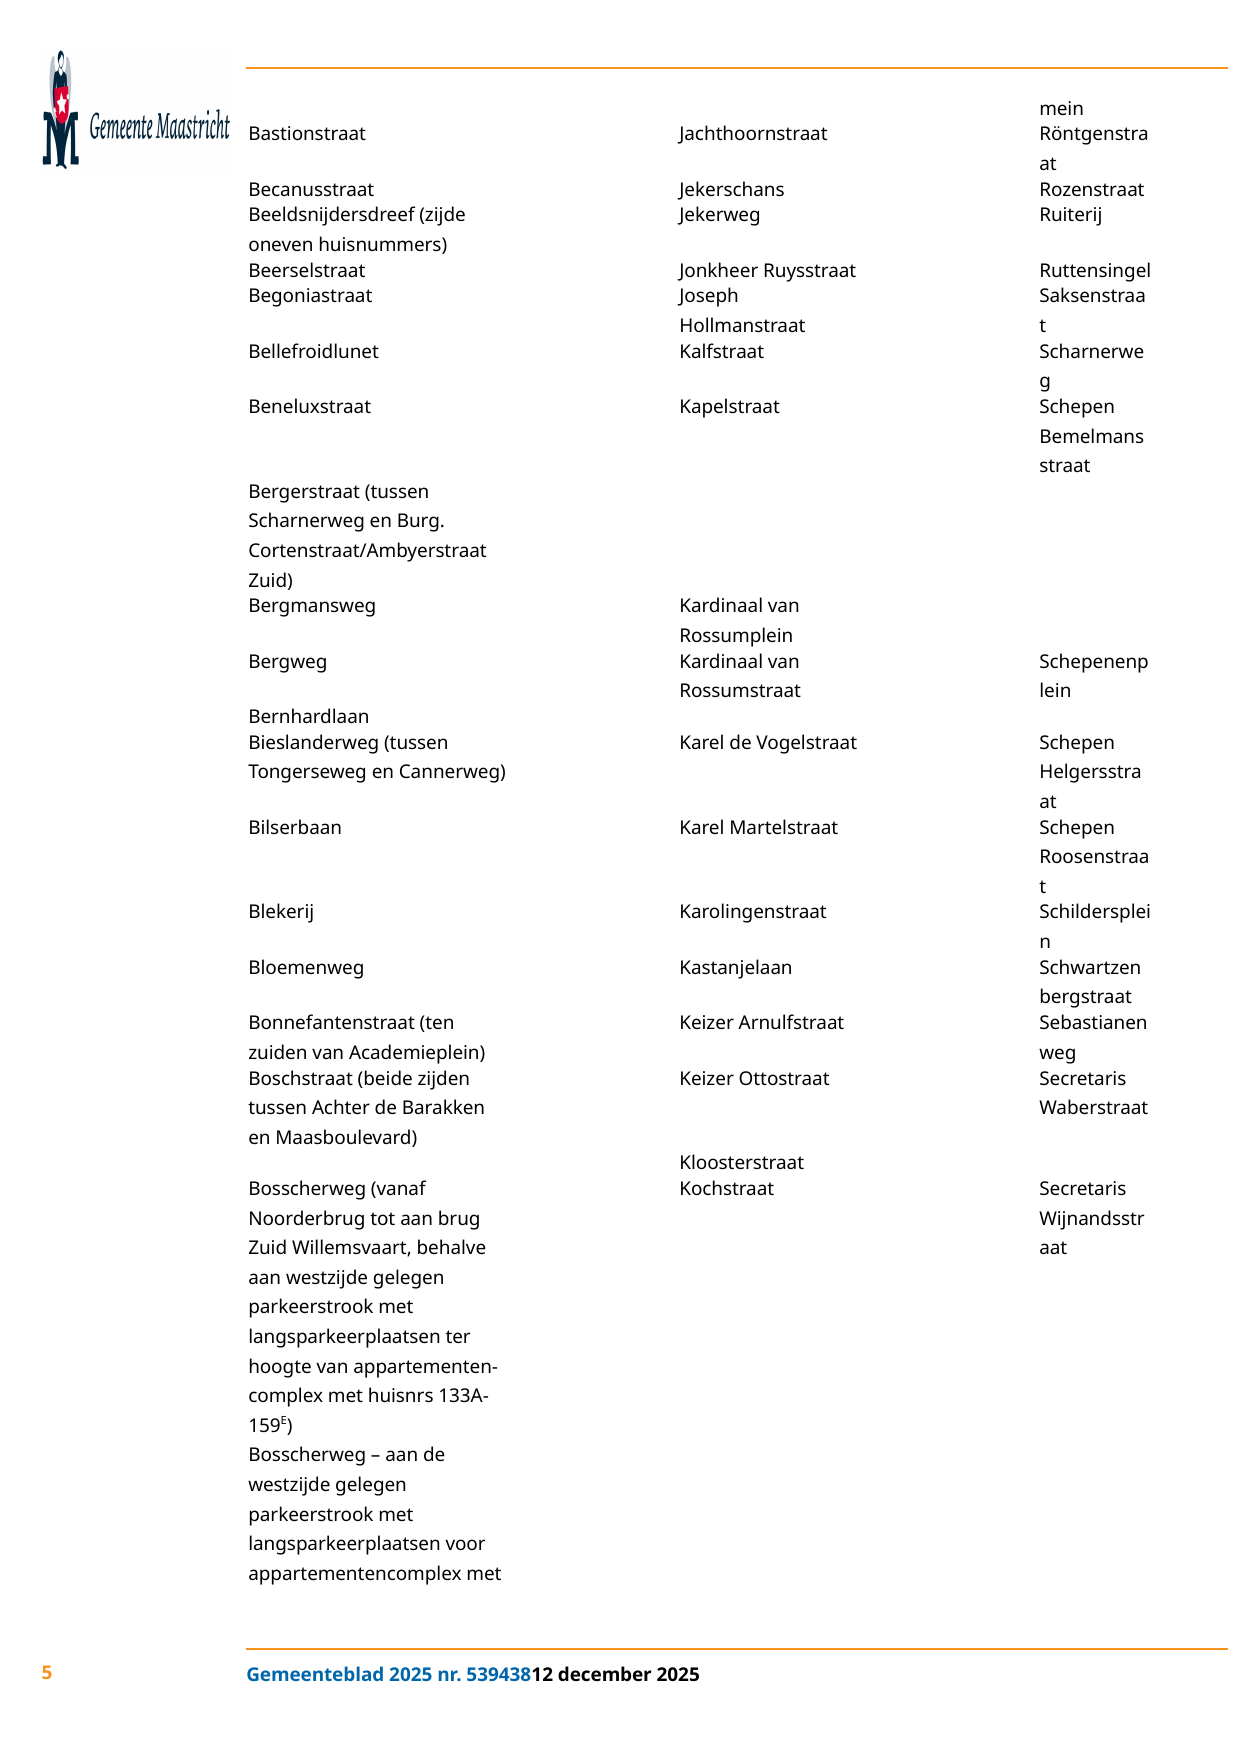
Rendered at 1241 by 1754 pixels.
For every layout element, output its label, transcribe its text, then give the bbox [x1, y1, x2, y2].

table_cell [867, 1065, 1039, 1149]
table_cell [867, 954, 1039, 1009]
table_cell [867, 176, 1039, 202]
table_cell Bellefroidlunet [248, 338, 507, 393]
table_cell [679, 478, 867, 593]
table_cell Bloemenweg [248, 954, 507, 1009]
table_cell Sebastianenweg [1039, 1009, 1152, 1065]
table_cell Bergweg [248, 648, 507, 703]
table_cell Secretaris Wijnandsstraat [1039, 1175, 1152, 1586]
table_cell Röntgenstraat [1039, 121, 1152, 176]
table_cell Kloosterstraat [679, 1150, 867, 1175]
table_cell [679, 95, 867, 121]
table_cell Boschstraat (beide zijden tussen Achter de Barakken en Maasboulevard) [248, 1065, 507, 1149]
table_cell [867, 257, 1039, 283]
table_cell [507, 954, 679, 1009]
table_cell [1039, 1150, 1152, 1175]
table_cell [507, 478, 679, 593]
table_cell Saksenstraat [1039, 283, 1152, 338]
table_cell Jekerschans [679, 176, 867, 202]
table_cell Schwartzenbergstraat [1039, 954, 1152, 1009]
table_cell [1039, 703, 1152, 729]
table_cell [867, 338, 1039, 393]
table_cell Jekerweg [679, 202, 867, 257]
table_cell [679, 703, 867, 729]
table_cell [1039, 593, 1152, 648]
table_cell Jonkheer Ruysstraat [679, 257, 867, 283]
table_cell Begoniastraat [248, 283, 507, 338]
table_cell [507, 899, 679, 954]
table_cell [867, 648, 1039, 703]
table_cell Jachthoornstraat [679, 121, 867, 176]
table_cell Beerselstraat [248, 257, 507, 283]
table_cell [507, 1150, 679, 1175]
table_cell Kapelstraat [679, 393, 867, 478]
picture [41, 47, 231, 172]
table_cell Bieslanderweg (tussen Tongerseweg en Cannerweg) [248, 729, 507, 814]
table_cell Kardinaal van Rossumplein [679, 593, 867, 648]
table_cell Kastanjelaan [679, 954, 867, 1009]
table_cell Becanusstraat [248, 176, 507, 202]
table_cell [867, 283, 1039, 338]
table_cell [507, 257, 679, 283]
table_cell [507, 729, 679, 814]
table_cell [507, 121, 679, 176]
table_cell Secretaris Waberstraat [1039, 1065, 1152, 1149]
table_cell Blekerij [248, 899, 507, 954]
table_cell [248, 1150, 507, 1175]
table_cell [867, 1150, 1039, 1175]
table_cell Ruiterij [1039, 202, 1152, 257]
table_cell Bergmansweg [248, 593, 507, 648]
table_cell [867, 703, 1039, 729]
table_cell Schepen Roosenstraat [1039, 814, 1152, 899]
table_cell Kochstraat [679, 1175, 867, 1586]
table_cell mein [1039, 95, 1152, 121]
table_cell Bilserbaan [248, 814, 507, 899]
table_cell [867, 729, 1039, 814]
table_cell Rozenstraat [1039, 176, 1152, 202]
table_cell [507, 338, 679, 393]
table_cell Schepen Bemelmansstraat [1039, 393, 1152, 478]
table_cell [507, 176, 679, 202]
table_cell [867, 593, 1039, 648]
table_cell [507, 1065, 679, 1149]
table_cell Karel Martelstraat [679, 814, 867, 899]
table_cell Ruttensingel [1039, 257, 1152, 283]
table_cell [507, 202, 679, 257]
table_cell [507, 1009, 679, 1065]
table_cell Bastionstraat [248, 121, 507, 176]
table_cell Schepen Helgersstraat [1039, 729, 1152, 814]
table_cell Keizer Arnulfstraat [679, 1009, 867, 1065]
table_cell Schildersplein [1039, 899, 1152, 954]
table_cell [507, 1175, 679, 1586]
table_cell [248, 95, 507, 121]
table_cell [867, 393, 1039, 478]
table_cell [867, 814, 1039, 899]
table_cell Schepenenplein [1039, 648, 1152, 703]
table_cell [507, 703, 679, 729]
table_cell Bergerstraat (tussen Scharnerweg en Burg. Cortenstraat/Ambyerstraat Zuid) [248, 478, 507, 593]
table_cell Bonnefantenstraat (ten zuiden van Academieplein) [248, 1009, 507, 1065]
table_cell [507, 648, 679, 703]
table_cell Kalfstraat [679, 338, 867, 393]
table_cell Bosscherweg (vanaf Noorderbrug tot aan brug Zuid Willemsvaart, behalve aan westzijde gelegen parkeerstrook met langsparkeerplaatsen ter hoogte van appartementen- complex met huisnrs 133A-159E) Bosscherweg – aan de westzijde gelegen parkeerstrook met langsparkeerplaatsen voor appartementencomplex met [248, 1175, 507, 1586]
table_cell Beeldsnijdersdreef (zijde oneven huisnummers) [248, 202, 507, 257]
table_cell [507, 283, 679, 338]
table_cell Karolingenstraat [679, 899, 867, 954]
table_cell [867, 478, 1039, 593]
table_cell [867, 899, 1039, 954]
table_cell Kardinaal van Rossumstraat [679, 648, 867, 703]
table_cell Karel de Vogelstraat [679, 729, 867, 814]
table_cell Keizer Ottostraat [679, 1065, 867, 1149]
table_cell [867, 121, 1039, 176]
table_cell [867, 1009, 1039, 1065]
table_cell [507, 814, 679, 899]
table_cell [867, 1175, 1039, 1586]
table_cell [1039, 478, 1152, 593]
table_cell Joseph Hollmanstraat [679, 283, 867, 338]
table_cell [507, 593, 679, 648]
table_cell Scharnerweg [1039, 338, 1152, 393]
table_cell [507, 393, 679, 478]
table_cell Beneluxstraat [248, 393, 507, 478]
table_cell [507, 95, 679, 121]
table_cell [867, 95, 1039, 121]
table_cell Bernhardlaan [248, 703, 507, 729]
table_cell [867, 202, 1039, 257]
